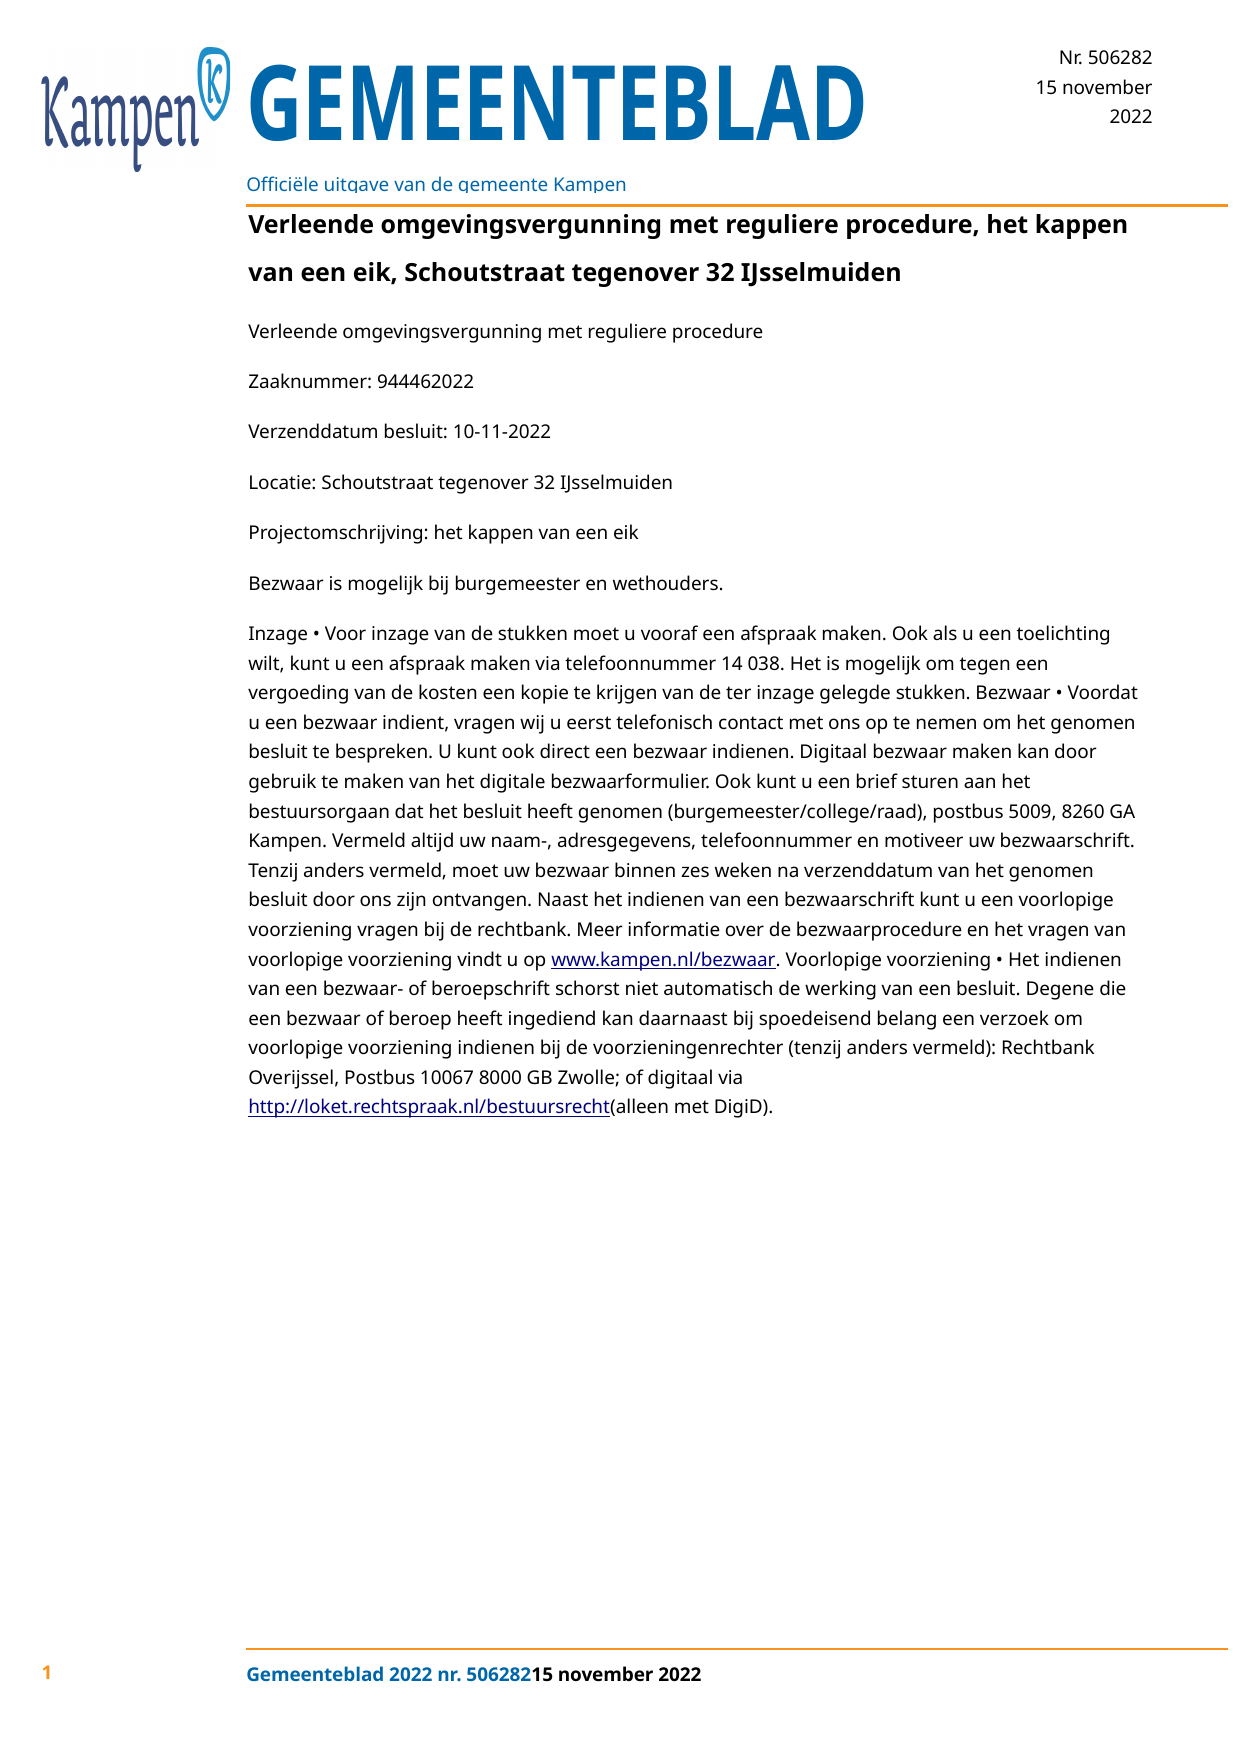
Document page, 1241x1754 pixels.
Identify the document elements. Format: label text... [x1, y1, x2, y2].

text Zaaknummer: 944462022 [248, 368, 1152, 394]
text Projectomschrijving: het kappen van een eik [248, 519, 1152, 545]
text Inzage • Voor inzage van de stukken moet u vooraf een afspraak maken. Ook als u een toelichting wilt, kunt u een afspraak maken via telefoonnummer 14 038. Het is mogelijk om tegen een vergoeding van de kosten een kopie te krijgen van de ter inzage gelegde stukken. Bezwaar • Voordat u een bezwaar indient, vragen wij u eerst telefonisch contact met ons op te nemen om het genomen besluit te bespreken. U kunt ook direct een bezwaar indienen. Digitaal bezwaar maken kan door gebruik te maken van het digitale bezwaarformulier. Ook kunt u een brief sturen aan het bestuursorgaan dat het besluit heeft genomen (burgemeester/college/raad), postbus 5009, 8260 GA Kampen. Vermeld altijd uw naam-, adresgegevens, telefoonnummer en motiveer uw bezwaarschrift. Tenzij anders vermeld, moet uw bezwaar binnen zes weken na verzenddatum van het genomen besluit door ons zijn ontvangen. Naast het indienen van een bezwaarschrift kunt u een voorlopige voorziening vragen bij de rechtbank. Meer informatie over de bezwaarprocedure en het vragen van voorlopige voorziening vindt u op www.kampen.nl/bezwaar. Voorlopige voorziening • Het indienen van een bezwaar- of beroepschrift schorst niet automatisch de werking van een besluit. Degene die een bezwaar of beroep heeft ingediend kan daarnaast bij spoedeisend belang een verzoek om voorlopige voorziening indienen bij de voorzieningenrechter (tenzij anders vermeld): Rechtbank Overijssel, Postbus 10067 8000 GB Zwolle; of digitaal via http://loket.rechtspraak.nl/bestuursrecht(alleen met DigiD). [248, 620, 1152, 1119]
text Verleende omgevingsvergunning met reguliere procedure [248, 318, 1152, 344]
picture [41, 47, 231, 172]
text Locatie: Schoutstraat tegenover 32 IJsselmuiden [248, 469, 1152, 495]
text Bezwaar is mogelijk bij burgemeester en wethouders. [248, 570, 1152, 596]
text Verzenddatum besluit: 10-11-2022 [248, 419, 1152, 444]
text Verleende omgevingsvergunning met reguliere procedure, het kappen van een eik, Schoutstraat tegenover 32 IJsselmuiden [248, 207, 1152, 288]
